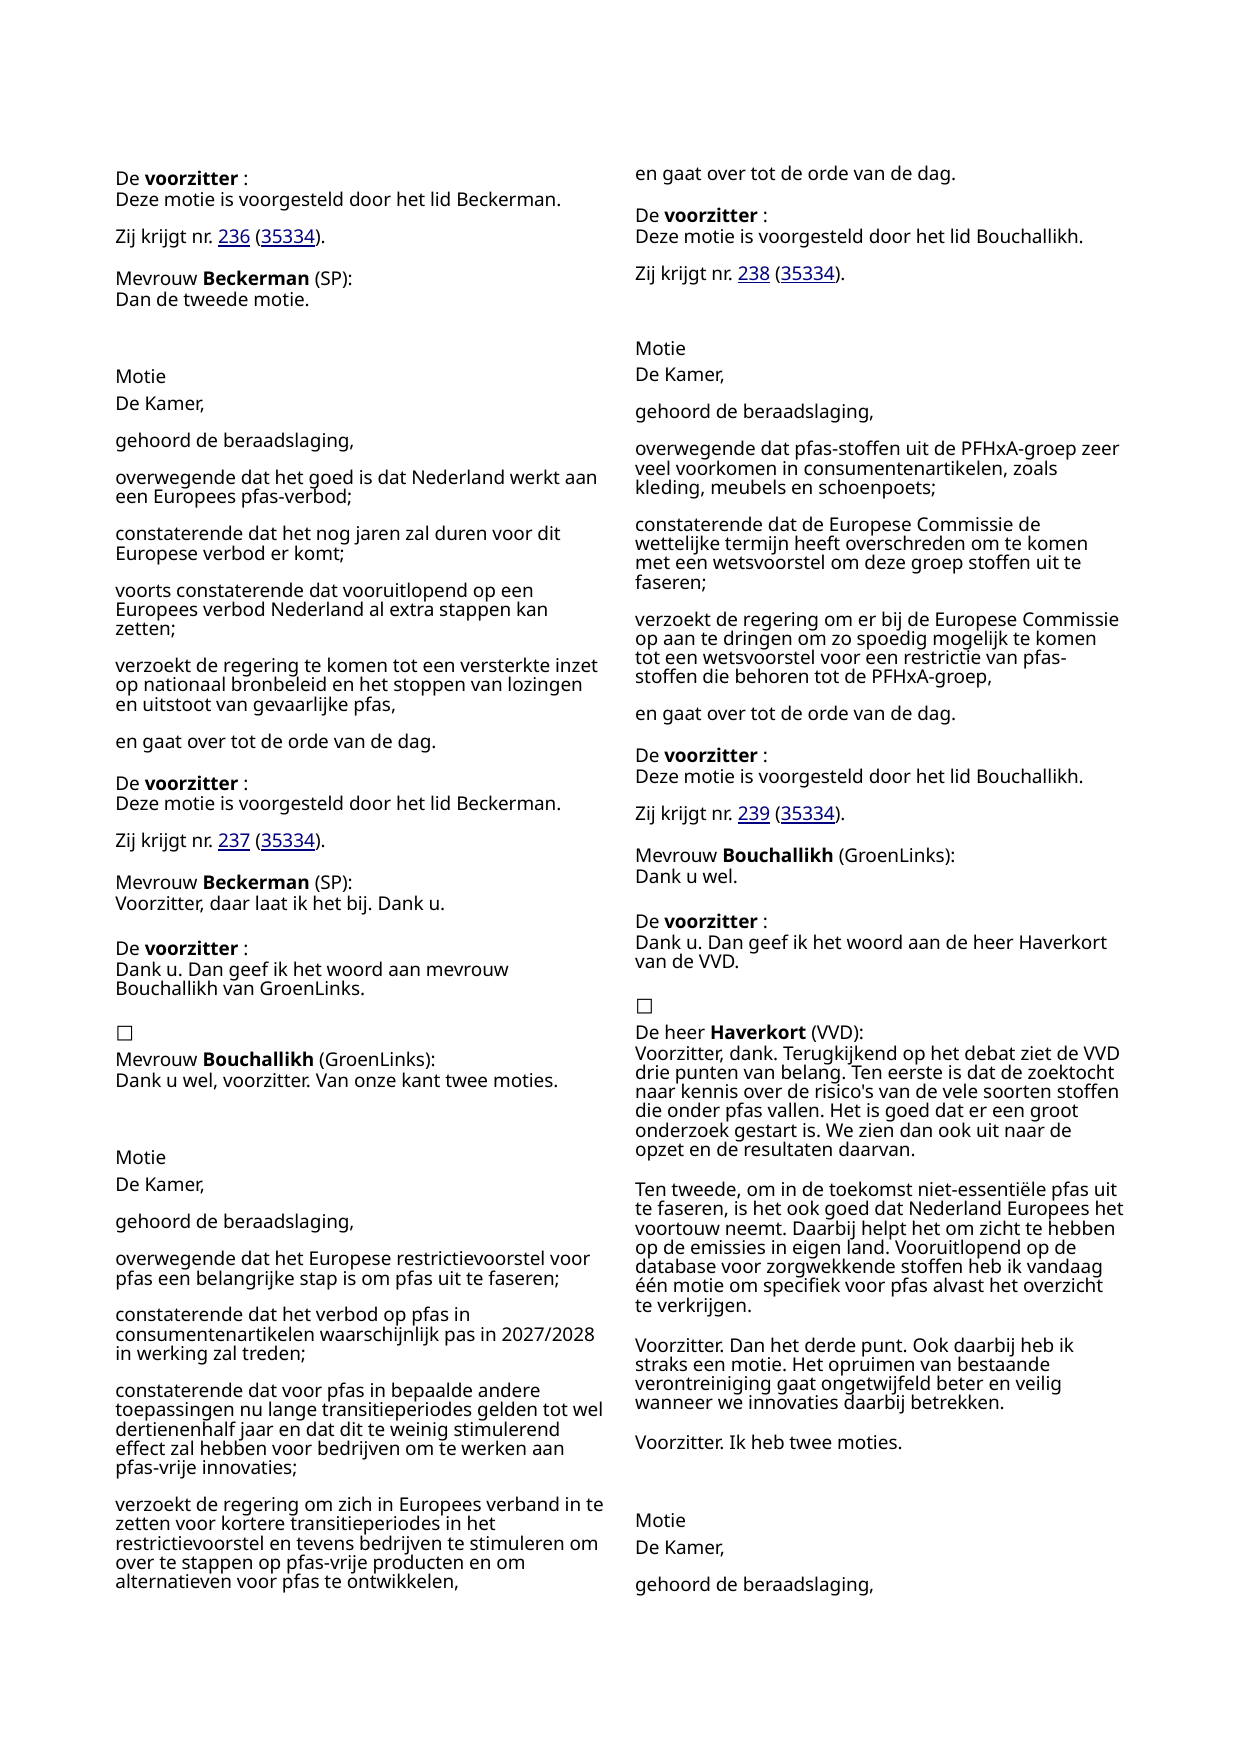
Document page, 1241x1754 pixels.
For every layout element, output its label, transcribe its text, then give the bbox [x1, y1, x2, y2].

text gehoord de beraadslaging, [635, 403, 1125, 423]
text voorts constaterende dat vooruitlopend op een Europees verbod Nederland al extra stappen kan zetten; [115, 582, 605, 639]
text overwegende dat het Europese restrictievoorstel voor pfas een belangrijke stap is om pfas uit te faseren; [115, 1250, 605, 1289]
text overwegende dat pfas-stoffen uit de PFHxA-groep zeer veel voorkomen in consumentenartikelen, zoals kleding, meubels en schoenpoets; [635, 440, 1125, 498]
text en gaat over tot de orde van de dag. [635, 705, 1125, 725]
text constaterende dat de Europese Commissie de wettelijke termijn heeft overschreden om te komen met een wetsvoorstel om deze groep stoffen uit te faseren; [635, 516, 1125, 593]
text Zij krijgt nr. 237 (35334). [115, 832, 605, 852]
text Mevrouw Beckerman (SP): [115, 265, 605, 291]
text Deze motie is voorgesteld door het lid Bouchallikh. [635, 768, 1125, 787]
text verzoekt de regering te komen tot een versterkte inzet op nationaal bronbeleid en het stoppen van lozingen en uitstoot van gevaarlijke pfas, [115, 657, 605, 715]
text Dan de tweede motie. [115, 291, 605, 310]
text en gaat over tot de orde van de dag. [115, 733, 605, 752]
text Dank u wel, voorzitter. Van onze kant twee moties. [115, 1072, 605, 1091]
text De voorzitter : [635, 202, 1125, 228]
text ⬜ [115, 1020, 605, 1046]
text De voorzitter : [115, 935, 605, 961]
text Deze motie is voorgesteld door het lid Bouchallikh. [635, 228, 1125, 247]
text constaterende dat voor pfas in bepaalde andere toepassingen nu lange transitieperiodes gelden tot wel dertienenhalf jaar en dat dit te weinig stimulerend effect zal hebben voor bedrijven om te werken aan pfas-vrije innovaties; [115, 1382, 605, 1478]
text constaterende dat het nog jaren zal duren voor dit Europese verbod er komt; [115, 525, 605, 564]
text constaterende dat het verbod op pfas in consumentenartikelen waarschijnlijk pas in 2027/2028 in werking zal treden; [115, 1306, 605, 1364]
text De voorzitter : [635, 742, 1125, 768]
text Dank u. Dan geef ik het woord aan mevrouw Bouchallikh van GroenLinks. [115, 961, 605, 999]
text De Kamer, [635, 1539, 1125, 1558]
text De heer Haverkort (VVD): [635, 1019, 1125, 1044]
text Zij krijgt nr. 238 (35334). [635, 265, 1125, 284]
text Zij krijgt nr. 236 (35334). [115, 228, 605, 247]
text Voorzitter, dank. Terugkijkend op het debat ziet de VVD drie punten van belang. Ten eerste is dat de zoektocht naar kennis over de risico's van de vele soorten stoffen die onder pfas vallen. Het is goed dat er een groot onderzoek gestart is. We zien dan ook uit naar de opzet en de resultaten daarvan. [635, 1044, 1125, 1160]
text gehoord de beraadslaging, [635, 1576, 1125, 1595]
text Zij krijgt nr. 239 (35334). [635, 805, 1125, 824]
text Deze motie is voorgesteld door het lid Beckerman. [115, 191, 605, 210]
text De voorzitter : [115, 165, 605, 191]
text Mevrouw Beckerman (SP): [115, 869, 605, 895]
text overwegende dat het goed is dat Nederland werkt aan een Europees pfas-verbod; [115, 469, 605, 508]
text Voorzitter. Dan het derde punt. Ook daarbij heb ik straks een motie. Het opruimen van bestaande verontreiniging gaat ongetwijfeld beter en veilig wanneer we innovaties daarbij betrekken. [635, 1337, 1125, 1414]
text gehoord de beraadslaging, [115, 432, 605, 451]
text en gaat over tot de orde van de dag. [635, 165, 1125, 184]
text Motie [115, 363, 605, 389]
text Voorzitter, daar laat ik het bij. Dank u. [115, 895, 605, 914]
text verzoekt de regering om er bij de Europese Commissie op aan te dringen om zo spoedig mogelijk te komen tot een wetsvoorstel voor een restrictie van pfas-stoffen die behoren tot de PFHxA-groep, [635, 611, 1125, 688]
text De Kamer, [635, 366, 1125, 386]
text Deze motie is voorgesteld door het lid Beckerman. [115, 795, 605, 815]
text Dank u. Dan geef ik het woord aan de heer Haverkort van de VVD. [635, 934, 1125, 972]
text verzoekt de regering om zich in Europees verband in te zetten voor kortere transitieperiodes in het restrictievoorstel en tevens bedrijven te stimuleren om over te stappen op pfas-vrije producten en om alternatieven voor pfas te ontwikkelen, [115, 1496, 605, 1592]
text Dank u wel. [635, 868, 1125, 887]
text De Kamer, [115, 395, 605, 414]
text Motie [115, 1144, 605, 1170]
text De voorzitter : [115, 770, 605, 795]
text Voorzitter. Ik heb twee moties. [635, 1434, 1125, 1454]
text Mevrouw Bouchallikh (GroenLinks): [115, 1046, 605, 1072]
text ⬜ [635, 993, 1125, 1019]
text De Kamer, [115, 1176, 605, 1196]
text Motie [635, 1507, 1125, 1533]
text Ten tweede, om in de toekomst niet-essentiële pfas uit te faseren, is het ook goed dat Nederland Europees het voortouw neemt. Daarbij helpt het om zicht te hebben op de emissies in eigen land. Vooruitlopend op de database voor zorgwekkende stoffen heb ik vandaag één motie om specifiek voor pfas alvast het overzicht te verkrijgen. [635, 1181, 1125, 1316]
text De voorzitter : [635, 908, 1125, 934]
text Motie [635, 335, 1125, 360]
text Mevrouw Bouchallikh (GroenLinks): [635, 842, 1125, 868]
text gehoord de beraadslaging, [115, 1213, 605, 1232]
